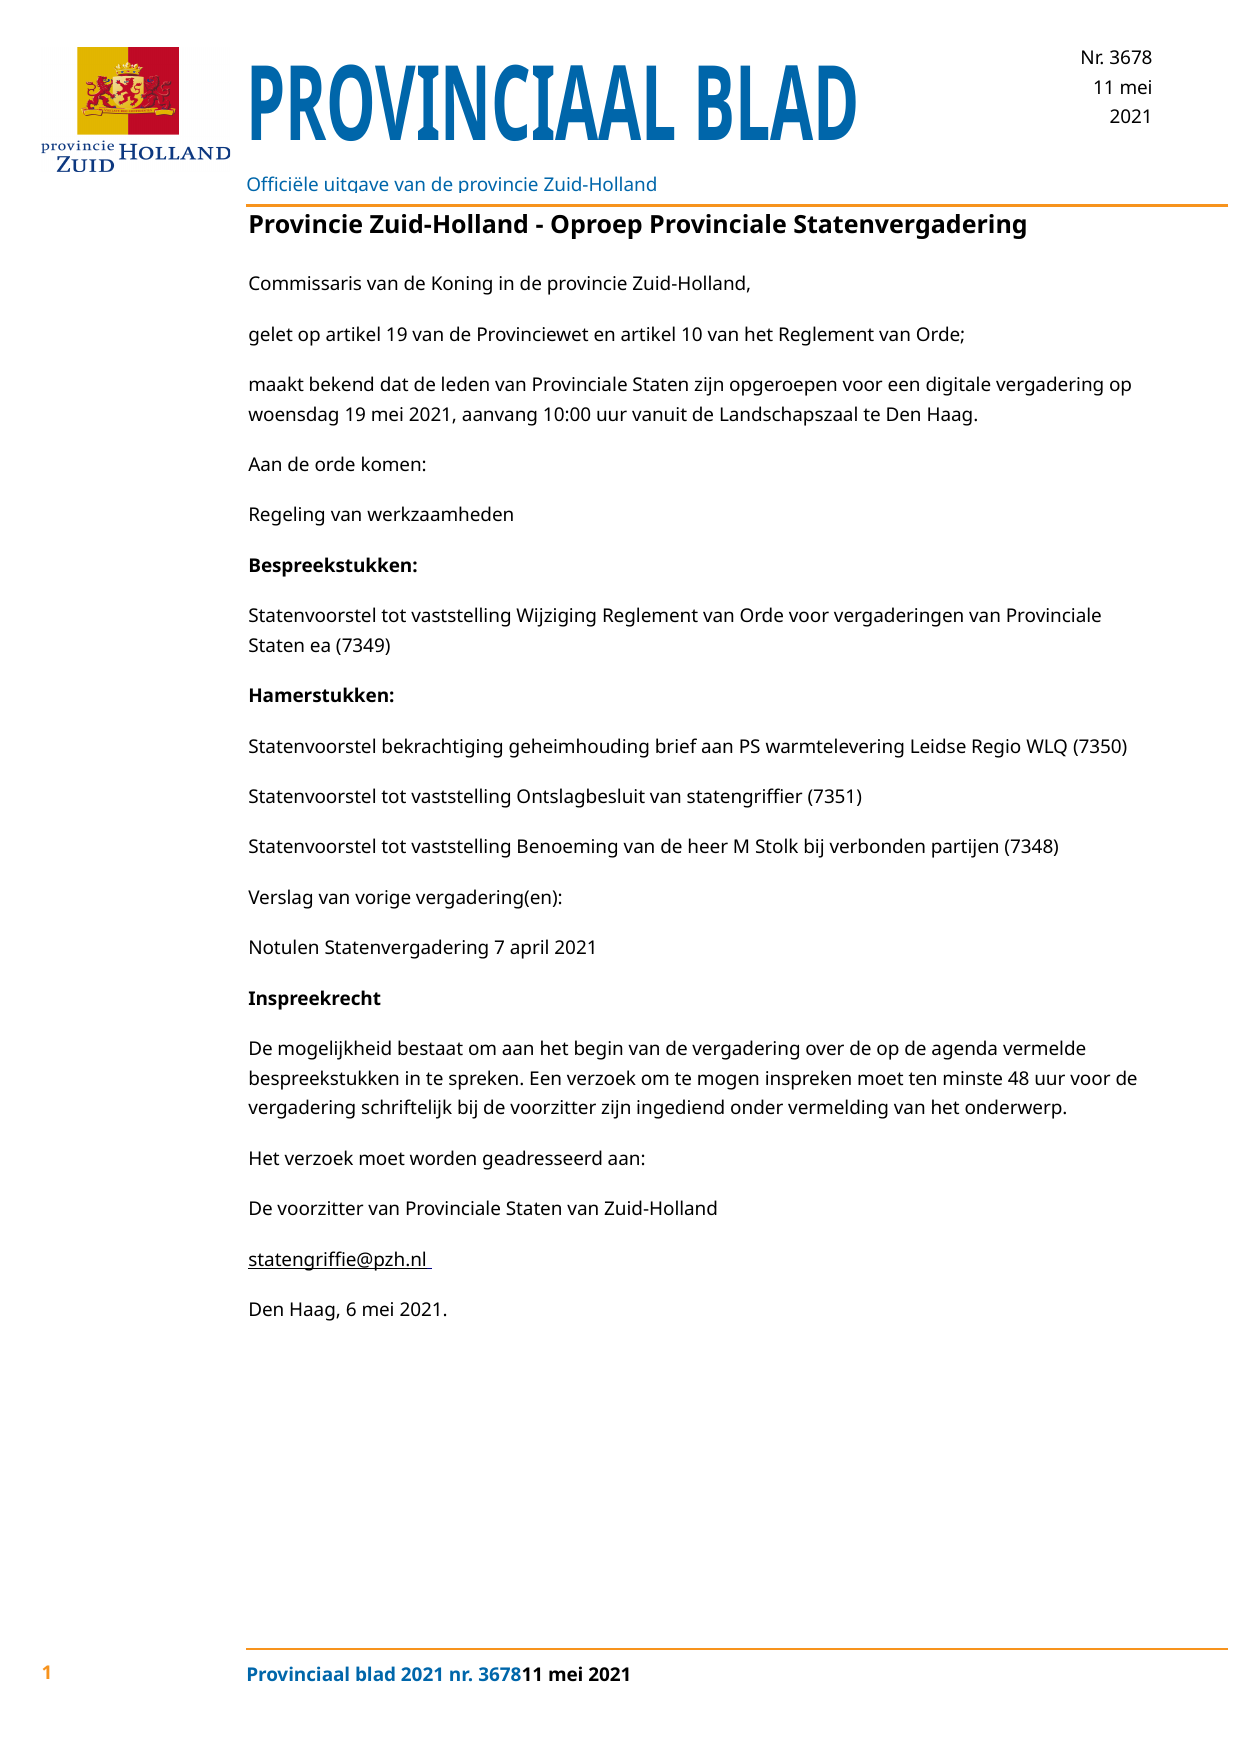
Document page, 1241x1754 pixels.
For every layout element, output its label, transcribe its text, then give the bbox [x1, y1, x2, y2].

text Het verzoek moet worden geadresseerd aan: [248, 1145, 1152, 1171]
text statengriffie@pzh.nl [248, 1246, 1152, 1271]
text Aan de orde komen: [248, 451, 1152, 477]
text Hamerstukken: [248, 682, 1152, 708]
text gelet op artikel 19 van de Provinciewet en artikel 10 van het Reglement van Orde; [248, 321, 1152, 346]
picture [41, 47, 231, 172]
text Inspreekrecht [248, 985, 1152, 1011]
text Verslag van vorige vergadering(en): [248, 884, 1152, 910]
text Notulen Statenvergadering 7 april 2021 [248, 934, 1152, 960]
text De voorzitter van Provinciale Staten van Zuid-Holland [248, 1195, 1152, 1221]
text Statenvoorstel bekrachtiging geheimhouding brief aan PS warmtelevering Leidse Regio WLQ (7350) [248, 733, 1152, 758]
text Statenvoorstel tot vaststelling Ontslagbesluit van statengriffier (7351) [248, 783, 1152, 809]
text De mogelijkheid bestaat om aan het begin van de vergadering over de op de agenda vermelde bespreekstukken in te spreken. Een verzoek om te mogen inspreken moet ten minste 48 uur voor de vergadering schriftelijk bij de voorzitter zijn ingediend onder vermelding van het onderwerp. [248, 1035, 1152, 1120]
text Den Haag, 6 mei 2021. [248, 1296, 1152, 1322]
text Statenvoorstel tot vaststelling Benoeming van de heer M Stolk bij verbonden partijen (7348) [248, 834, 1152, 859]
text maakt bekend dat de leden van Provinciale Staten zijn opgeroepen voor een digitale vergadering op woensdag 19 mei 2021, aanvang 10:00 uur vanuit de Landschapszaal te Den Haag. [248, 371, 1152, 426]
text Statenvoorstel tot vaststelling Wijziging Reglement van Orde voor vergaderingen van Provinciale Staten ea (7349) [248, 602, 1152, 658]
text Regeling van werkzaamheden [248, 502, 1152, 527]
text Commissaris van de Koning in de provincie Zuid-Holland, [248, 270, 1152, 296]
text Provincie Zuid-Holland - Oproep Provinciale Statenvergadering [248, 207, 1152, 241]
text Bespreekstukken: [248, 552, 1152, 578]
